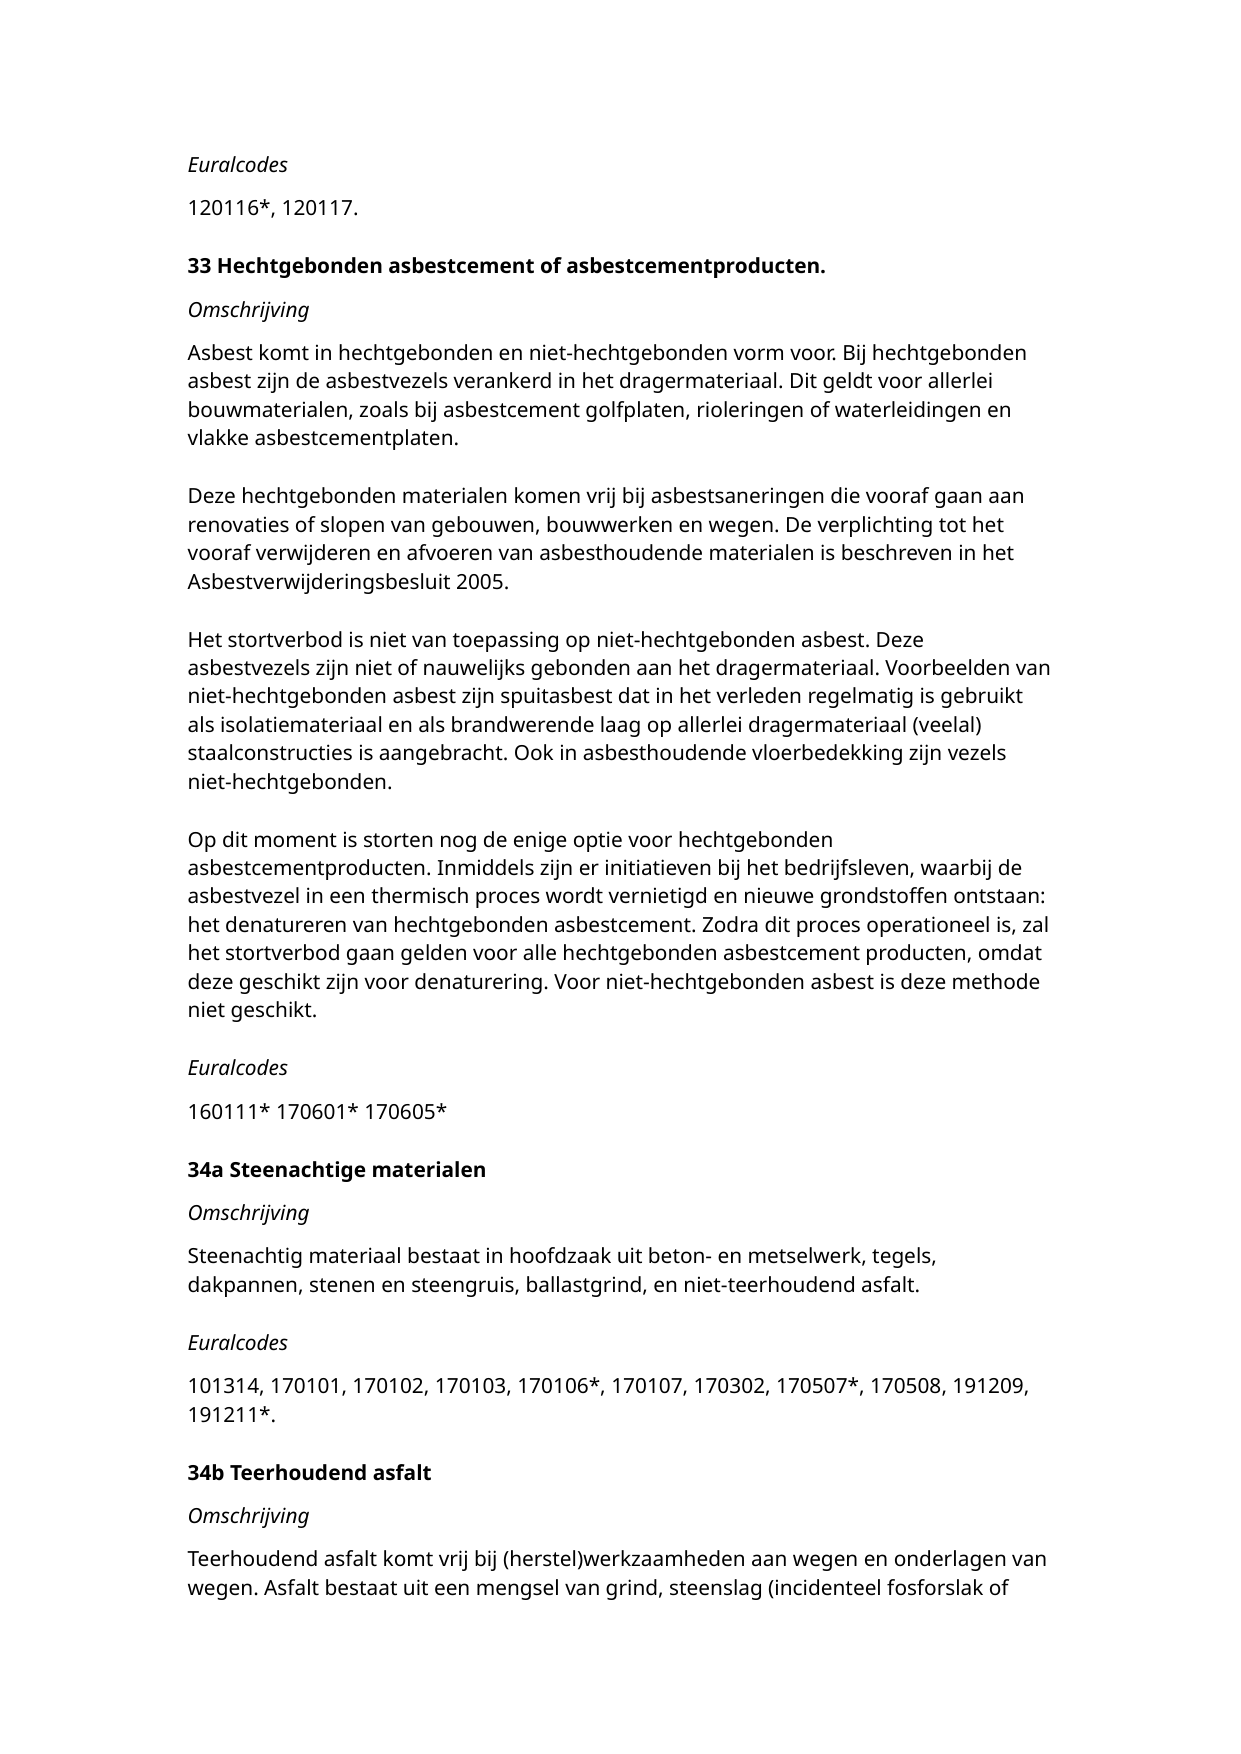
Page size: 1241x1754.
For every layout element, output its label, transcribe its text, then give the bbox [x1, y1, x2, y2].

text 34b Teerhoudend asfalt [187, 1458, 1053, 1486]
text Euralcodes [187, 1328, 1053, 1356]
text Op dit moment is storten nog de enige optie voor hechtgebonden asbestcementproducten. Inmiddels zijn er initiatieven bij het bedrijfsleven, waarbij de asbestvezel in een thermisch proces wordt vernietigd en nieuwe grondstoffen ontstaan: het denatureren van hechtgebonden asbestcement. Zodra dit proces operationeel is, zal het stortverbod gaan gelden voor alle hechtgebonden asbestcement producten, omdat deze geschikt zijn voor denaturering. Voor niet-hechtgebonden asbest is deze methode niet geschikt. [187, 825, 1053, 1024]
text 160111* 170601* 170605* [187, 1097, 1053, 1125]
text Het stortverbod is niet van toepassing op niet-hechtgebonden asbest. Deze asbestvezels zijn niet of nauwelijks gebonden aan het dragermateriaal. Voorbeelden van niet-hechtgebonden asbest zijn spuitasbest dat in het verleden regelmatig is gebruikt als isolatiemateriaal en als brandwerende laag op allerlei dragermateriaal (veelal) staalconstructies is aangebracht. Ook in asbesthoudende vloerbedekking zijn vezels niet-hechtgebonden. [187, 625, 1053, 795]
text Omschrijving [187, 295, 1053, 323]
text 120116*, 120117. [187, 193, 1053, 222]
text Euralcodes [187, 1053, 1053, 1082]
text Teerhoudend asfalt komt vrij bij (herstel)werkzaamheden aan wegen en onderlagen van wegen. Asfalt bestaat uit een mengsel van grind, steenslag (incidenteel fosforslak of [187, 1544, 1053, 1601]
text Deze hechtgebonden materialen komen vrij bij asbestsaneringen die vooraf gaan aan renovaties of slopen van gebouwen, bouwwerken en wegen. De verplichting tot het vooraf verwijderen en afvoeren van asbesthoudende materialen is beschreven in het Asbestverwijderingsbesluit 2005. [187, 481, 1053, 595]
text Steenachtig materiaal bestaat in hoofdzaak uit beton- en metselwerk, tegels, dakpannen, stenen en steengruis, ballastgrind, en niet-teerhoudend asfalt. [187, 1242, 1053, 1298]
text 33 Hechtgebonden asbestcement of asbestcementproducten. [187, 251, 1053, 280]
text 101314, 170101, 170102, 170103, 170106*, 170107, 170302, 170507*, 170508, 191209, 191211*. [187, 1371, 1053, 1428]
text Omschrijving [187, 1501, 1053, 1529]
text 34a Steenachtige materialen [187, 1155, 1053, 1183]
text Euralcodes [187, 150, 1053, 178]
text Asbest komt in hechtgebonden en niet-hechtgebonden vorm voor. Bij hechtgebonden asbest zijn de asbestvezels verankerd in het dragermateriaal. Dit geldt voor allerlei bouwmaterialen, zoals bij asbestcement golfplaten, rioleringen of waterleidingen en vlakke asbestcementplaten. [187, 338, 1053, 452]
text Omschrijving [187, 1198, 1053, 1227]
